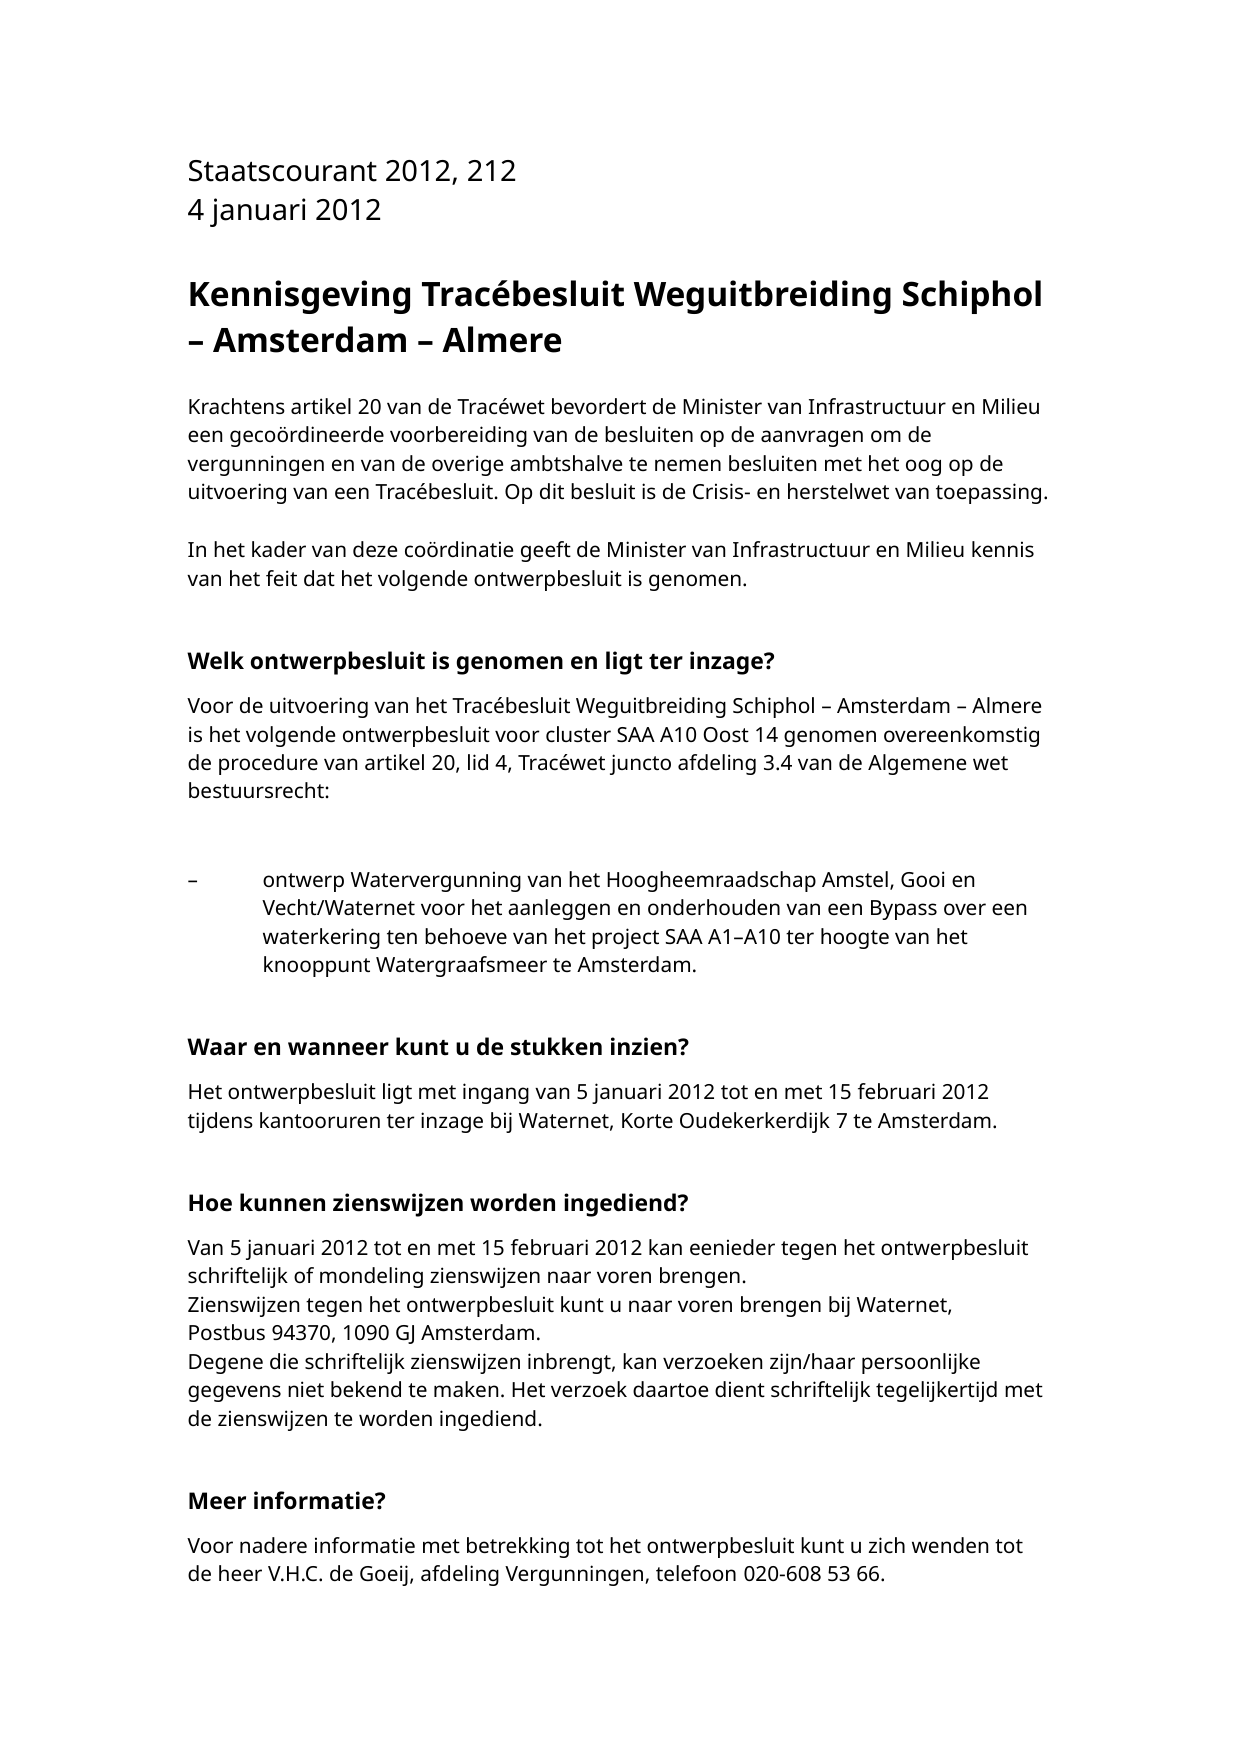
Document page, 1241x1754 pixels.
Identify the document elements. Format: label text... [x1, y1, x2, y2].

text Het ontwerpbesluit ligt met ingang van 5 januari 2012 tot en met 15 februari 2012 tijdens kantooruren ter inzage bij Waternet, Korte Oudekerkerdijk 7 te Amsterdam. [187, 1077, 1053, 1134]
text 4 januari 2012 [187, 190, 1053, 229]
text Van 5 januari 2012 tot en met 15 februari 2012 kan eenieder tegen het ontwerpbesluit schriftelijk of mondeling zienswijzen naar voren brengen. [187, 1233, 1053, 1290]
text Degene die schriftelijk zienswijzen inbrengt, kan verzoeken zijn/haar persoonlijke gegevens niet bekend te maken. Het verzoek daartoe dient schriftelijk tegelijkertijd met de zienswijzen te worden ingediend. [187, 1347, 1053, 1432]
subtitle Kennisgeving Tracébesluit Weguitbreiding Schiphol – Amsterdam – Almere [187, 271, 1053, 362]
subtitle Hoe kunnen zienswijzen worden ingediend? [187, 1187, 1053, 1218]
subtitle Meer informatie? [187, 1485, 1053, 1516]
text Krachtens artikel 20 van de Tracéwet bevordert de Minister van Infrastructuur en Milieu een gecoördineerde voorbereiding van de besluiten op de aanvragen om de vergunningen en van de overige ambtshalve te nemen besluiten met het oog op de uitvoering van een Tracébesluit. Op dit besluit is de Crisis- en herstelwet van toepassing. [187, 392, 1053, 506]
text Voor de uitvoering van het Tracébesluit Weguitbreiding Schiphol – Amsterdam – Almere is het volgende ontwerpbesluit voor cluster SAA A10 Oost 14 genomen overeenkomstig de procedure van artikel 20, lid 4, Tracéwet juncto afdeling 3.4 van de Algemene wet bestuursrecht: [187, 691, 1053, 805]
text Zienswijzen tegen het ontwerpbesluit kunt u naar voren brengen bij Waternet, Postbus 94370, 1090 GJ Amsterdam. [187, 1290, 1053, 1347]
list ontwerp Watervergunning van het Hoogheemraadschap Amstel, Gooi en Vecht/Waternet voor het aanleggen en onderhouden van een Bypass over een waterkering ten behoeve van het project SAA A1–A10 ter hoogte van het knooppunt Watergraafsmeer te Amsterdam. [187, 865, 1053, 979]
text In het kader van deze coördinatie geeft de Minister van Infrastructuur en Milieu kennis van het feit dat het volgende ontwerpbesluit is genomen. [187, 536, 1053, 592]
subtitle Welk ontwerpbesluit is genomen en ligt ter inzage? [187, 645, 1053, 676]
text Voor nadere informatie met betrekking tot het ontwerpbesluit kunt u zich wenden tot de heer V.H.C. de Goeij, afdeling Vergunningen, telefoon 020-608 53 66. [187, 1531, 1053, 1588]
text Staatscourant 2012, 212 [187, 150, 1053, 190]
subtitle Waar en wanneer kunt u de stukken inzien? [187, 1031, 1053, 1062]
